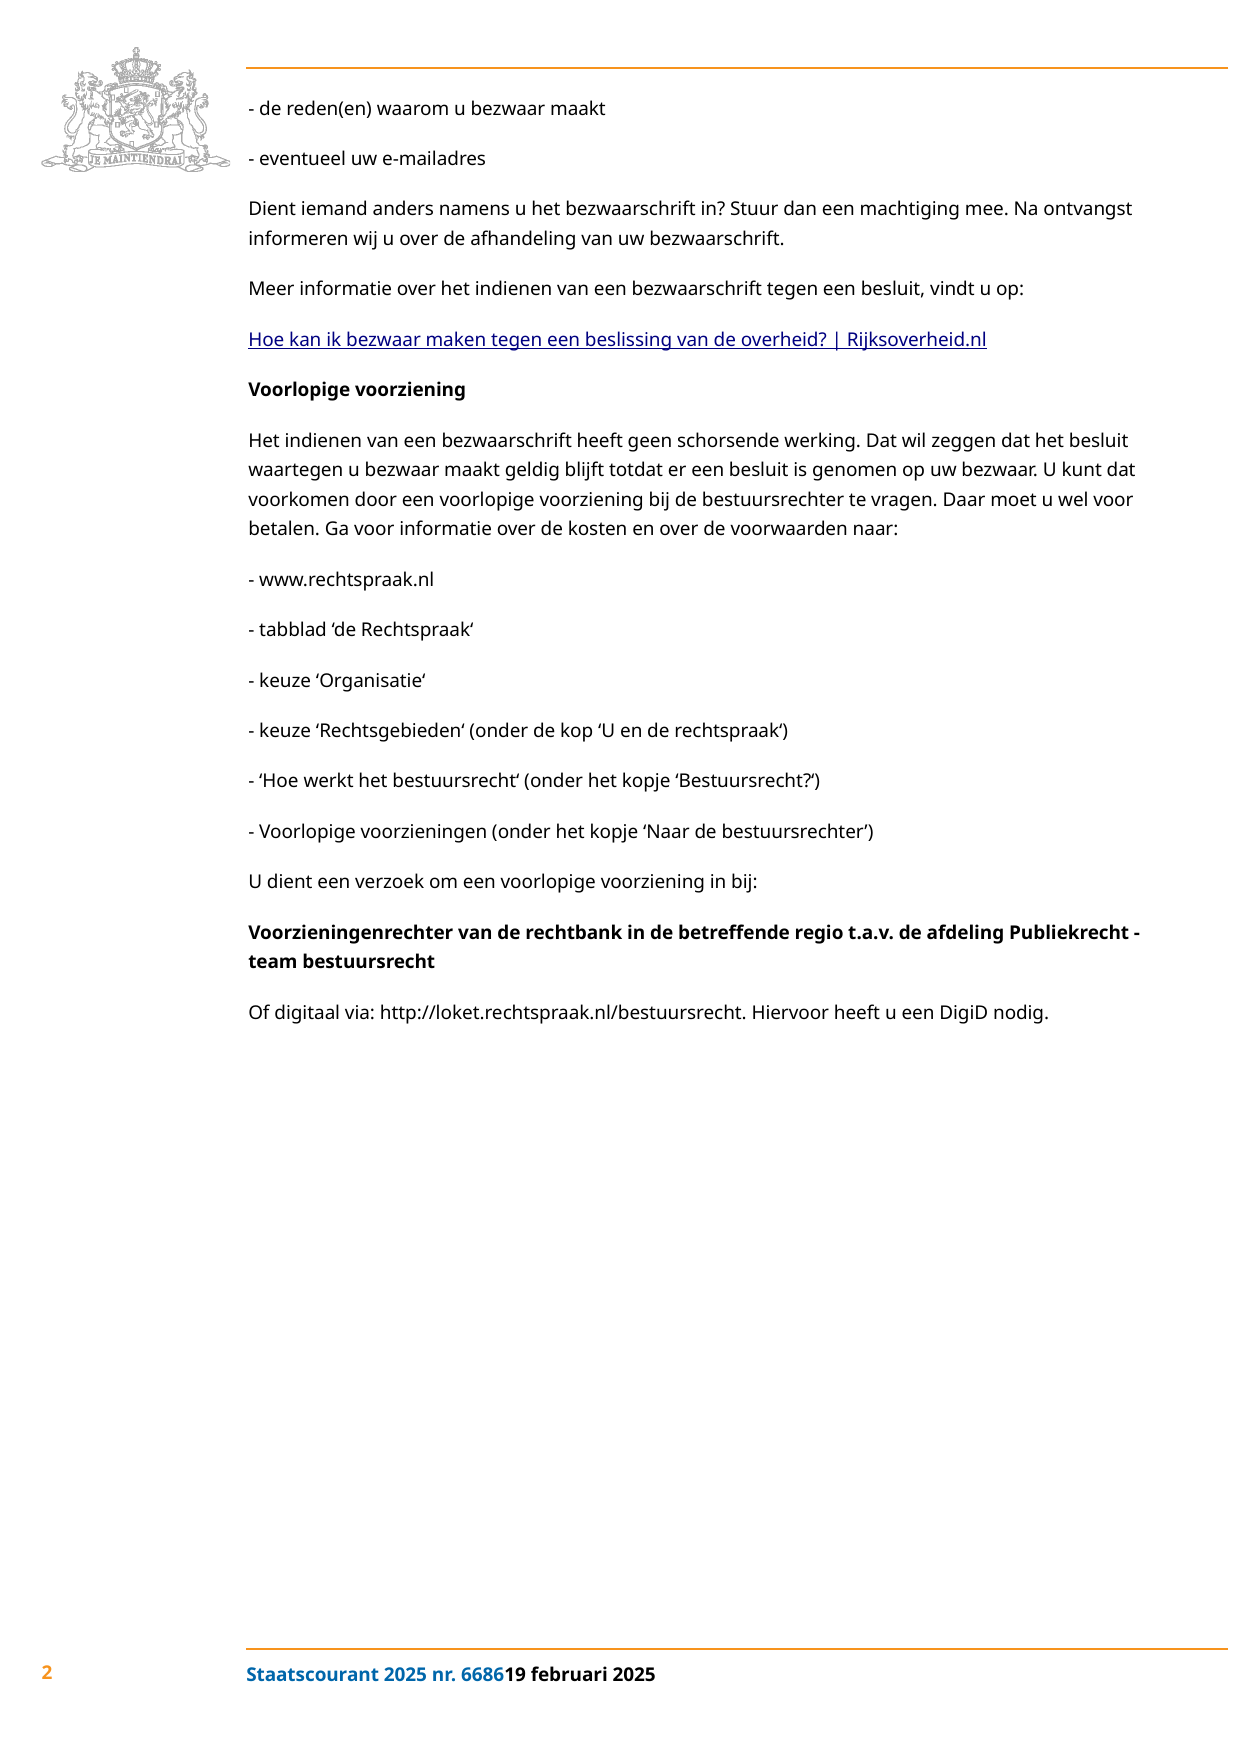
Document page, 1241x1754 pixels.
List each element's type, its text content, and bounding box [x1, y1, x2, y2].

text - de reden(en) waarom u bezwaar maakt [248, 95, 1152, 121]
text Voorlopige voorziening [248, 376, 1152, 402]
text U dient een verzoek om een voorlopige voorziening in bij: [248, 868, 1152, 894]
text - tabblad ‘de Rechtspraak‘ [248, 616, 1152, 642]
text Meer informatie over het indienen van een bezwaarschrift tegen een besluit, vindt u op: [248, 276, 1152, 301]
text - ‘Hoe werkt het bestuursrecht‘ (onder het kopje ‘Bestuursrecht?‘) [248, 768, 1152, 793]
text - www.rechtspraak.nl [248, 566, 1152, 592]
text Het indienen van een bezwaarschrift heeft geen schorsende werking. Dat wil zeggen dat het besluit waartegen u bezwaar maakt geldig blijft totdat er een besluit is genomen op uw bezwaar. U kunt dat voorkomen door een voorlopige voorziening bij de bestuursrechter te vragen. Daar moet u wel voor betalen. Ga voor informatie over de kosten en over de voorwaarden naar: [248, 427, 1152, 541]
text Voorzieningenrechter van de rechtbank in de betreffende regio t.a.v. de afdeling Publiekrecht - team bestuursrecht [248, 919, 1152, 974]
text Hoe kan ik bezwaar maken tegen een beslissing van de overheid? | Rijksoverheid.nl [248, 326, 1152, 352]
text - keuze ‘Organisatie‘ [248, 667, 1152, 693]
text - eventueel uw e-mailadres [248, 145, 1152, 171]
text Dient iemand anders namens u het bezwaarschrift in? Stuur dan een machtiging mee. Na ontvangst informeren wij u over de afhandeling van uw bezwaarschrift. [248, 196, 1152, 251]
text - keuze ‘Rechtsgebieden‘ (onder de kop ‘U en de rechtspraak‘) [248, 717, 1152, 743]
picture [41, 47, 231, 172]
text Of digitaal via: http://loket.rechtspraak.nl/bestuursrecht. Hiervoor heeft u een DigiD nodig. [248, 999, 1152, 1025]
text - Voorlopige voorzieningen (onder het kopje ‘Naar de bestuursrechter’) [248, 818, 1152, 844]
